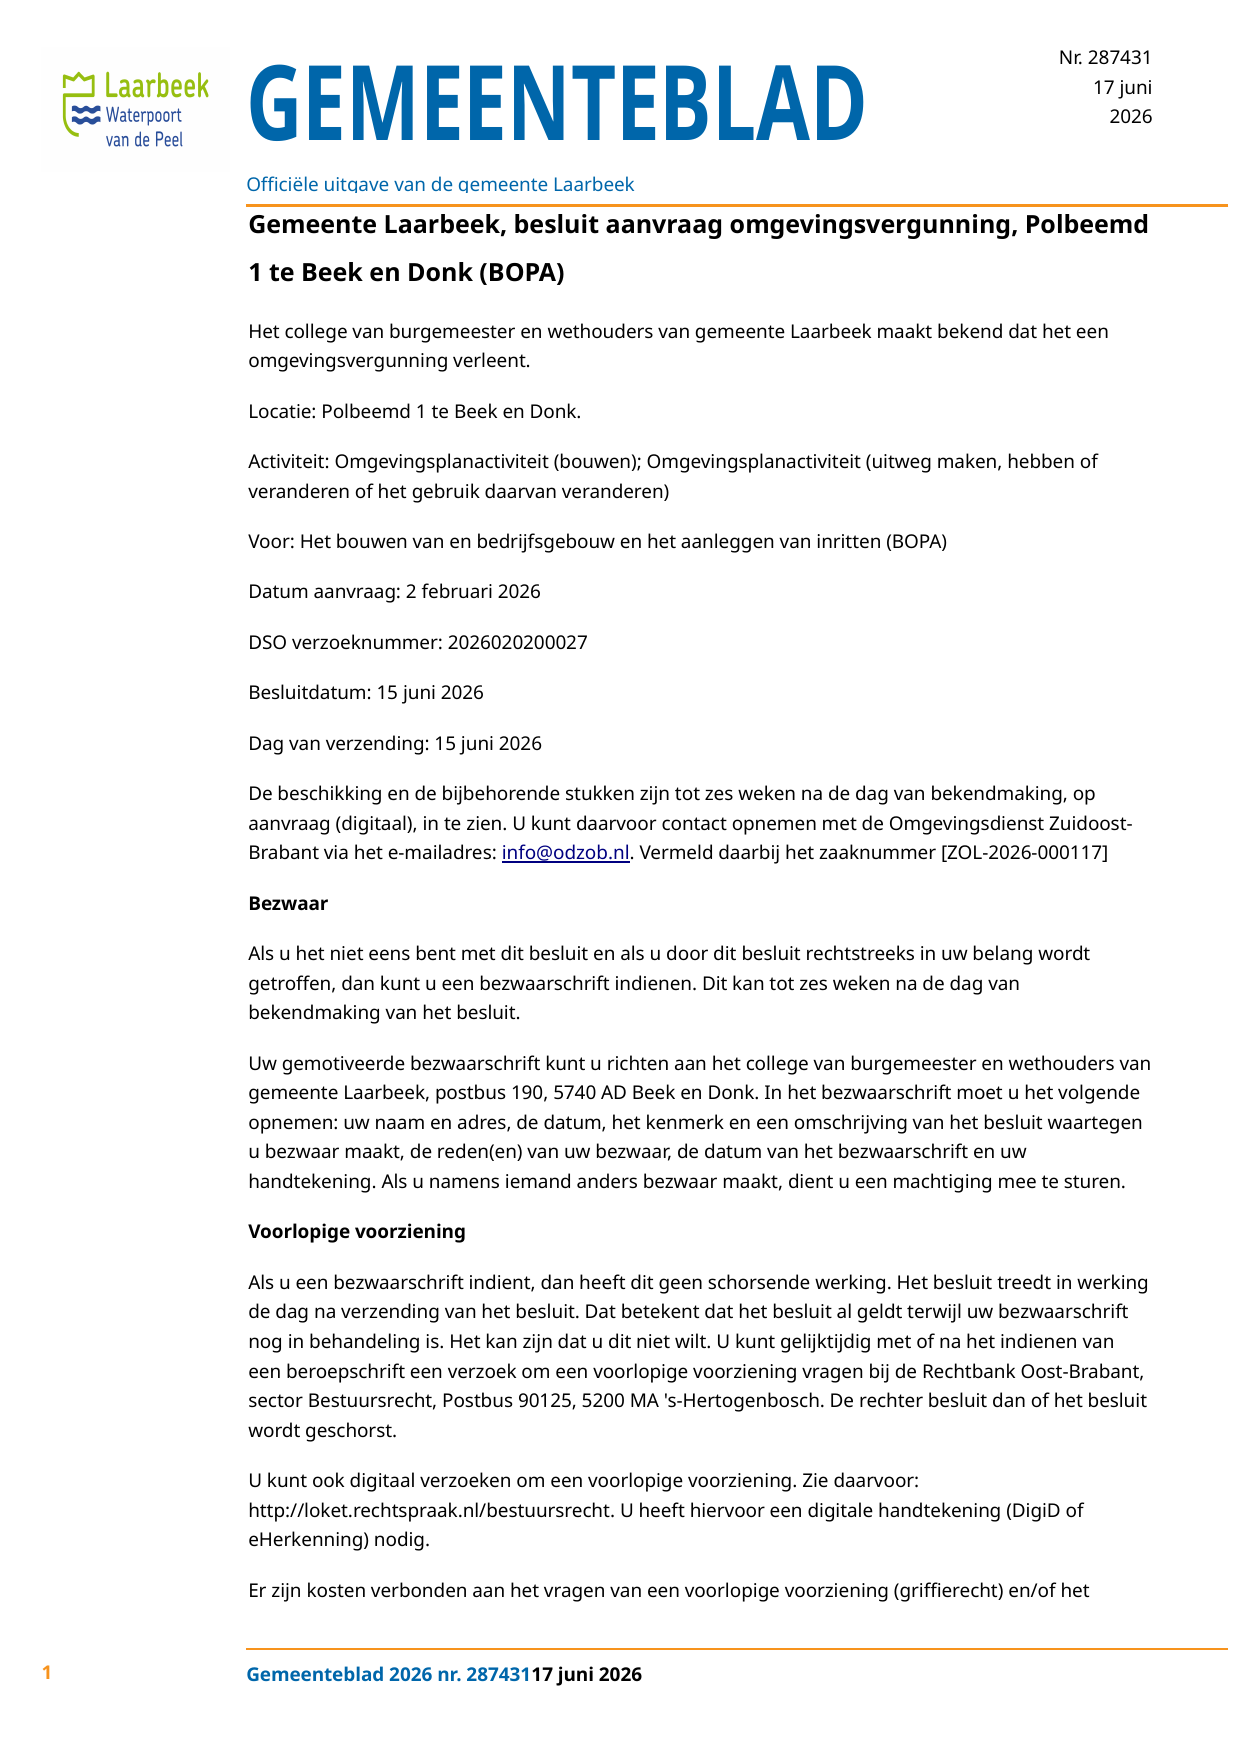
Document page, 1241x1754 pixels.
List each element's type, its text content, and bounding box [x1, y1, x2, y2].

text Voor: Het bouwen van en bedrijfsgebouw en het aanleggen van inritten (BOPA) [248, 528, 1152, 554]
picture [41, 47, 231, 172]
text Besluitdatum: 15 juni 2026 [248, 679, 1152, 705]
text Als u een bezwaarschrift indient, dan heeft dit geen schorsende werking. Het besluit treedt in werking de dag na verzending van het besluit. Dat betekent dat het besluit al geldt terwijl uw bezwaarschrift nog in behandeling is. Het kan zijn dat u dit niet wilt. U kunt gelijktijdig met of na het indienen van een beroepschrift een verzoek om een voorlopige voorziening vragen bij de Rechtbank Oost-Brabant, sector Bestuursrecht, Postbus 90125, 5200 MA 's‑Hertogenbosch. De rechter besluit dan of het besluit wordt geschorst. [248, 1269, 1152, 1443]
text Er zijn kosten verbonden aan het vragen van een voorlopige voorziening (griffierecht) en/of het [248, 1577, 1152, 1603]
text U kunt ook digitaal verzoeken om een voorlopige voorziening. Zie daarvoor: http://loket.rechtspraak.nl/bestuursrecht. U heeft hiervoor een digitale handtekening (DigiD of eHerkenning) nodig. [248, 1467, 1152, 1552]
text Voorlopige voorziening [248, 1219, 1152, 1244]
text Locatie: Polbeemd 1 te Beek en Donk. [248, 398, 1152, 424]
text Gemeente Laarbeek, besluit aanvraag omgevingsvergunning, Polbeemd 1 te Beek en Donk (BOPA) [248, 207, 1152, 288]
text Het college van burgemeester en wethouders van gemeente Laarbeek maakt bekend dat het een omgevingsvergunning verleent. [248, 318, 1152, 373]
text DSO verzoeknummer: 2026020200027 [248, 629, 1152, 655]
text De beschikking en de bijbehorende stukken zijn tot zes weken na de dag van bekendmaking, op aanvraag (digitaal), in te zien. U kunt daarvoor contact opnemen met de Omgevingsdienst Zuidoost-Brabant via het e-mailadres: info@odzob.nl. Vermeld daarbij het zaaknummer [ZOL-2026-000117] [248, 780, 1152, 865]
text Activiteit: Omgevingsplanactiviteit (bouwen); Omgevingsplanactiviteit (uitweg maken, hebben of veranderen of het gebruik daarvan veranderen) [248, 448, 1152, 504]
text Als u het niet eens bent met dit besluit en als u door dit besluit rechtstreeks in uw belang wordt getroffen, dan kunt u een bezwaarschrift indienen. Dit kan tot zes weken na de dag van bekendmaking van het besluit. [248, 940, 1152, 1025]
text Datum aanvraag: 2 februari 2026 [248, 579, 1152, 604]
text Uw gemotiveerde bezwaarschrift kunt u richten aan het college van burgemeester en wethouders van gemeente Laarbeek, postbus 190, 5740 AD Beek en Donk. In het bezwaarschrift moet u het volgende opnemen: uw naam en adres, de datum, het kenmerk en een omschrijving van het besluit waartegen u bezwaar maakt, de reden(en) van uw bezwaar, de datum van het bezwaarschrift en uw handtekening. Als u namens iemand anders bezwaar maakt, dient u een machtiging mee te sturen. [248, 1050, 1152, 1194]
text Dag van verzending: 15 juni 2026 [248, 730, 1152, 756]
text Bezwaar [248, 890, 1152, 916]
